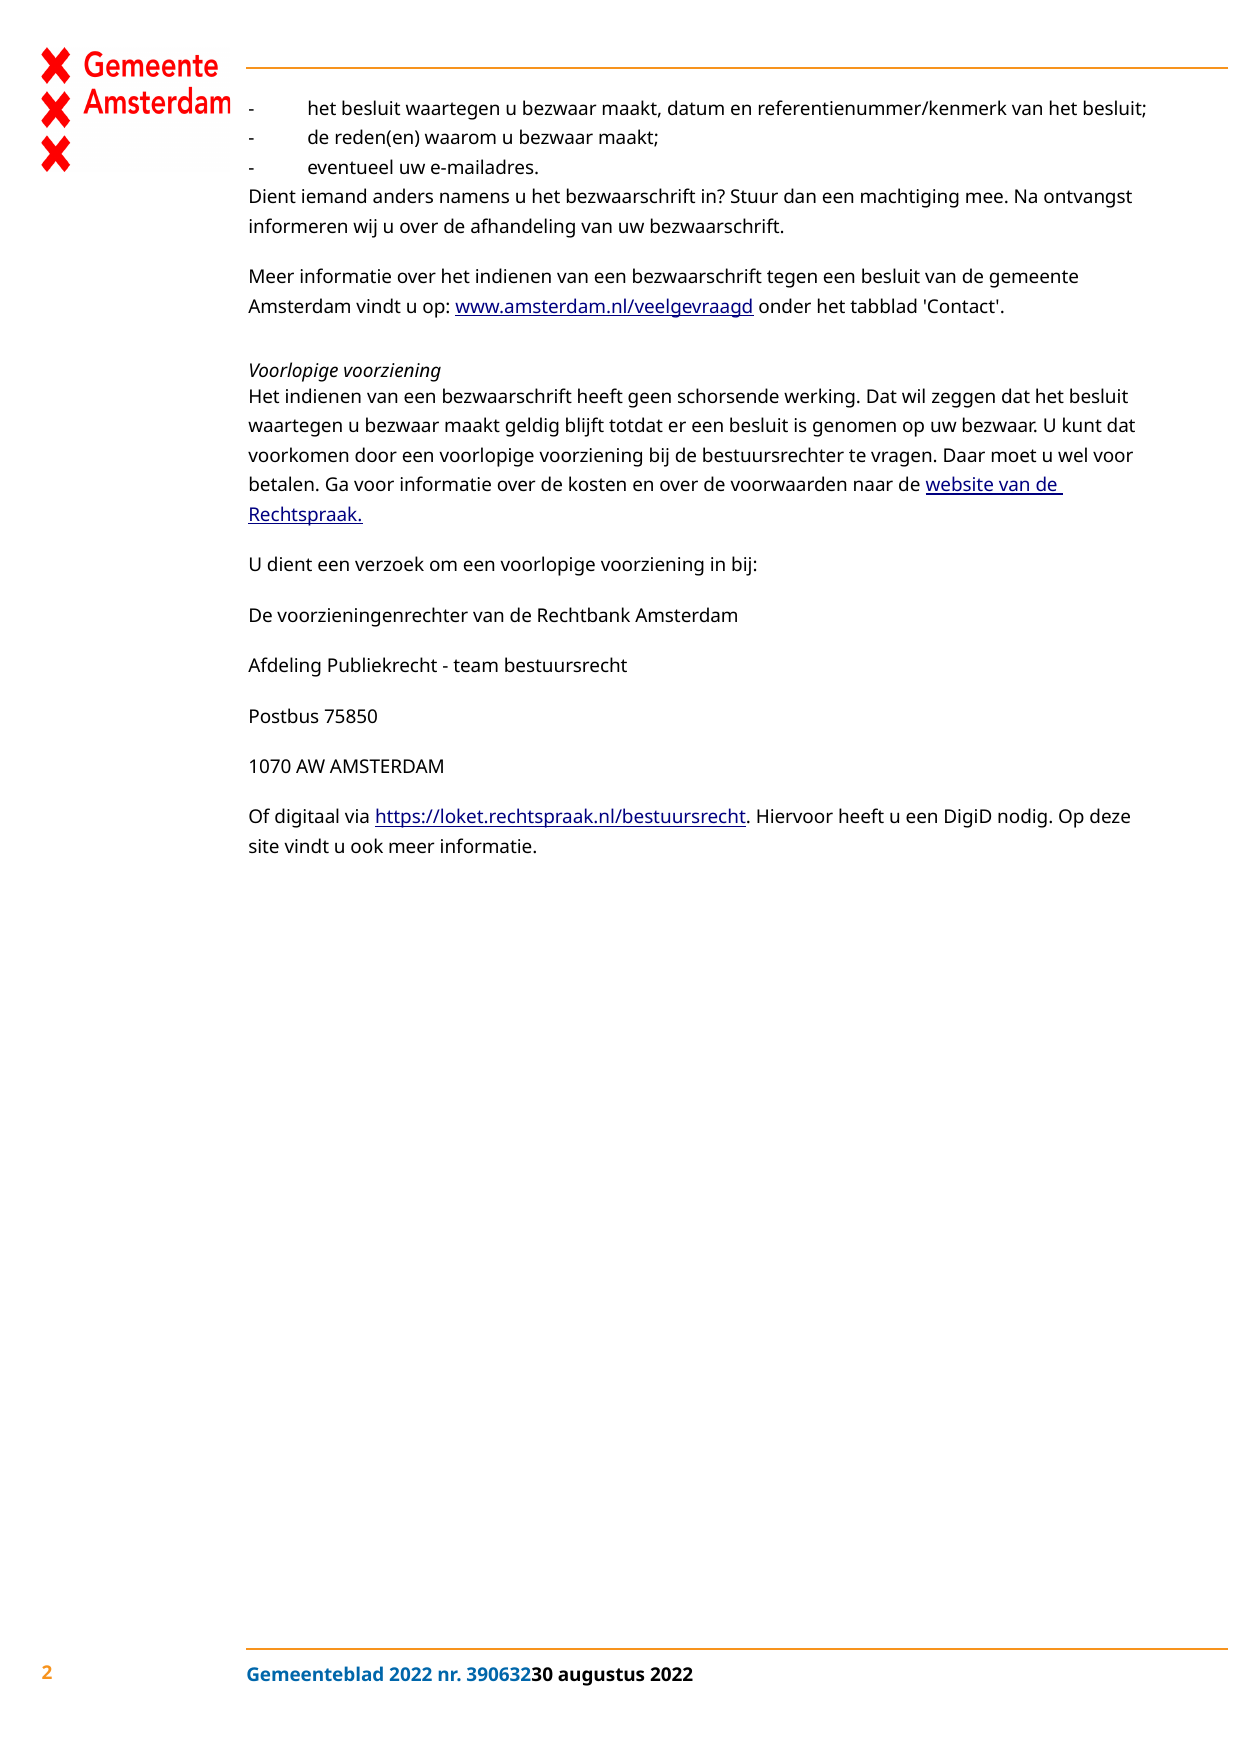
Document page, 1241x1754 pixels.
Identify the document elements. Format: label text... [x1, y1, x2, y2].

text Postbus 75850 [248, 703, 1152, 728]
list de reden(en) waarom u bezwaar maakt; [248, 124, 1152, 150]
list het besluit waartegen u bezwaar maakt, datum en referentienummer/kenmerk van het besluit; [248, 95, 1152, 121]
text U dient een verzoek om een voorlopige voorziening in bij: [248, 552, 1152, 577]
text Afdeling Publiekrecht - team bestuursrecht [248, 652, 1152, 678]
text Of digitaal via https://loket.rechtspraak.nl/bestuursrecht. Hiervoor heeft u een DigiD nodig. Op deze site vindt u ook meer informatie. [248, 804, 1152, 859]
text Het indienen van een bezwaarschrift heeft geen schorsende werking. Dat wil zeggen dat het besluit waartegen u bezwaar maakt geldig blijft totdat er een besluit is genomen op uw bezwaar. U kunt dat voorkomen door een voorlopige voorziening bij de bestuursrechter te vragen. Daar moet u wel voor betalen. Ga voor informatie over de kosten en over de voorwaarden naar de website van de Rechtspraak. [248, 383, 1152, 527]
text 1070 AW AMSTERDAM [248, 753, 1152, 779]
text Meer informatie over het indienen van een bezwaarschrift tegen een besluit van de gemeente Amsterdam vindt u op: www.amsterdam.nl/veelgevraagd onder het tabblad 'Contact'. [248, 263, 1152, 319]
text Dient iemand anders namens u het bezwaarschrift in? Stuur dan een machtiging mee. Na ontvangst informeren wij u over de afhandeling van uw bezwaarschrift. [248, 183, 1152, 239]
text Voorlopige voorziening [248, 357, 1152, 383]
text De voorzieningenrechter van de Rechtbank Amsterdam [248, 602, 1152, 628]
picture [41, 47, 231, 172]
list eventueel uw e-mailadres. [248, 154, 1152, 180]
